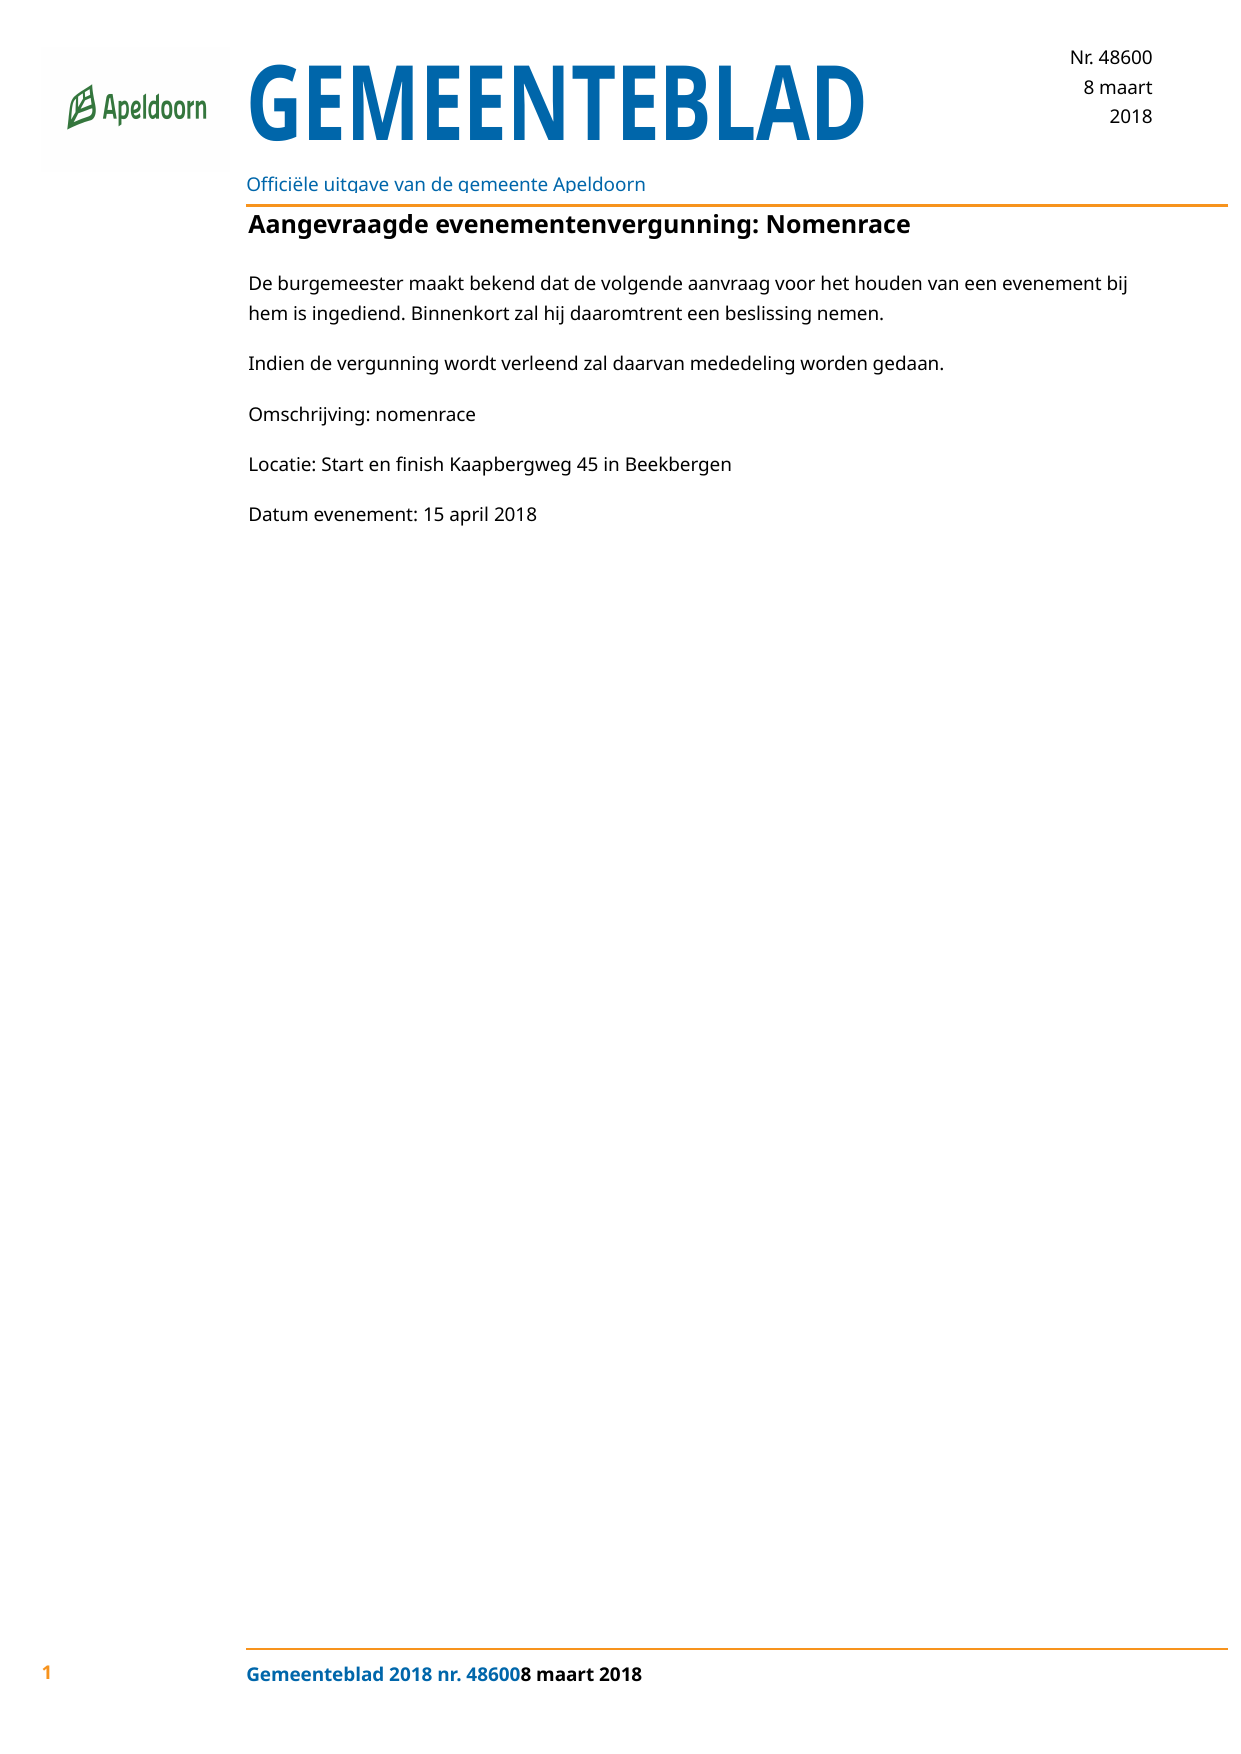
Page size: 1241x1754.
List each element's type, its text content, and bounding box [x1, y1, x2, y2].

text Indien de vergunning wordt verleend zal daarvan mededeling worden gedaan. [248, 350, 1152, 376]
text Aangevraagde evenementenvergunning: Nomenrace [248, 207, 1152, 241]
text Datum evenement: 15 april 2018 [248, 502, 1152, 527]
text Omschrijving: nomenrace [248, 401, 1152, 426]
text De burgemeester maakt bekend dat de volgende aanvraag voor het houden van een evenement bij hem is ingediend. Binnenkort zal hij daaromtrent een beslissing nemen. [248, 270, 1152, 326]
text Locatie: Start en finish Kaapbergweg 45 in Beekbergen [248, 451, 1152, 477]
picture [41, 47, 231, 172]
